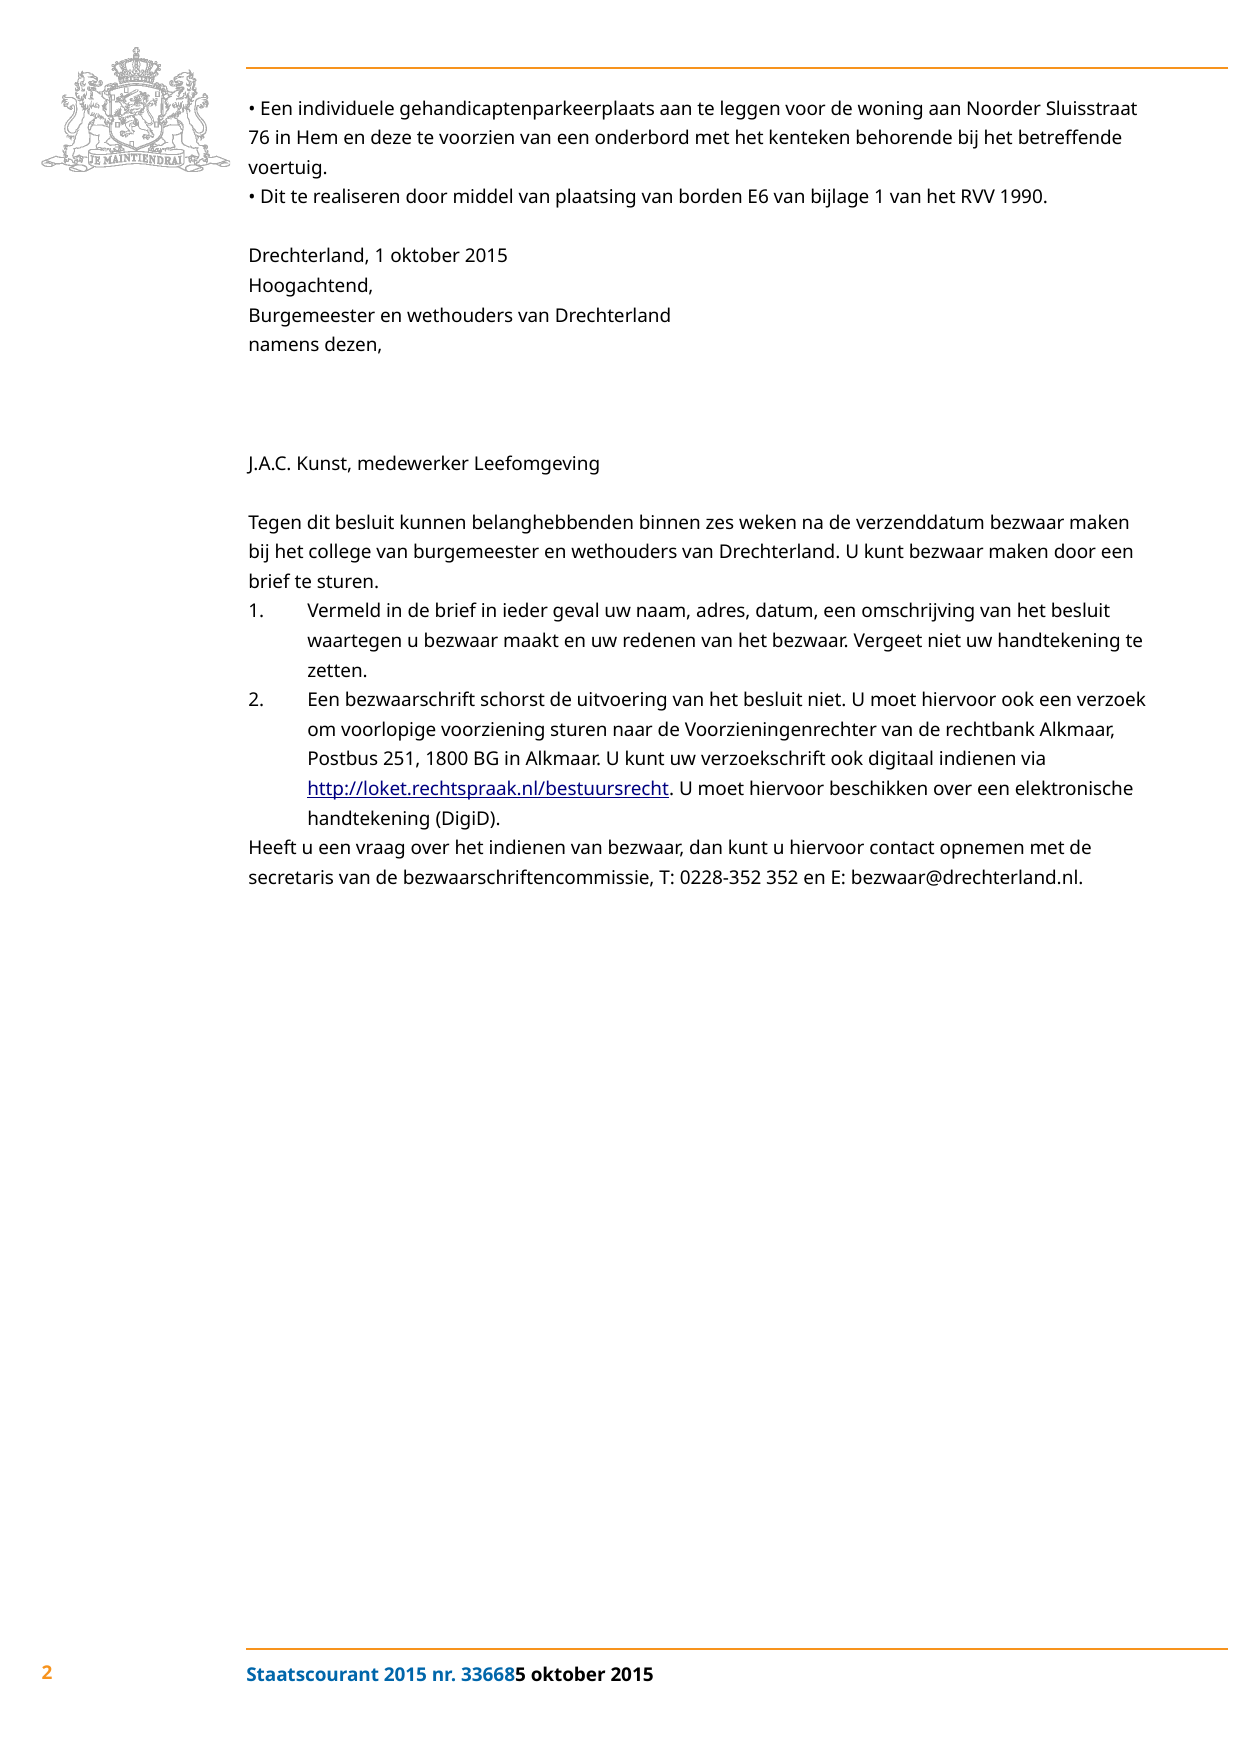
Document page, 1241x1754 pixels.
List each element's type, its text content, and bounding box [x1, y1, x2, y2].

list Vermeld in de brief in ieder geval uw naam, adres, datum, een omschrijving van het besluit waartegen u bezwaar maakt en uw redenen van het bezwaar. Vergeet niet uw handtekening te zetten. [248, 598, 1152, 683]
text • Een individuele gehandicaptenparkeerplaats aan te leggen voor de woning aan Noorder Sluisstraat 76 in Hem en deze te voorzien van een onderbord met het kenteken behorende bij het betreffende voertuig. [248, 95, 1152, 180]
text namens dezen, [248, 331, 1152, 357]
text Drechterland, 1 oktober 2015 [248, 243, 1152, 268]
text • Dit te realiseren door middel van plaatsing van borden E6 van bijlage 1 van het RVV 1990. [248, 183, 1152, 209]
text Heeft u een vraag over het indienen van bezwaar, dan kunt u hiervoor contact opnemen met de secretaris van de bezwaarschriftencommissie, T: 0228-352 352 en E: bezwaar@drechterland.nl. [248, 834, 1152, 890]
text Hoogachtend, [248, 272, 1152, 298]
picture [41, 47, 231, 172]
text Burgemeester en wethouders van Drechterland [248, 302, 1152, 328]
text J.A.C. Kunst, medewerker Leefomgeving [248, 450, 1152, 476]
text Tegen dit besluit kunnen belanghebbenden binnen zes weken na de verzenddatum bezwaar maken bij het college van burgemeester en wethouders van Drechterland. U kunt bezwaar maken door een brief te sturen. [248, 509, 1152, 594]
list Een bezwaarschrift schorst de uitvoering van het besluit niet. U moet hiervoor ook een verzoek om voorlopige voorziening sturen naar de Voorzieningenrechter van de rechtbank Alkmaar, Postbus 251, 1800 BG in Alkmaar. U kunt uw verzoekschrift ook digitaal indienen via http://loket.rechtspraak.nl/bestuursrecht. U moet hiervoor beschikken over een elektronische handtekening (DigiD). [248, 686, 1152, 831]
